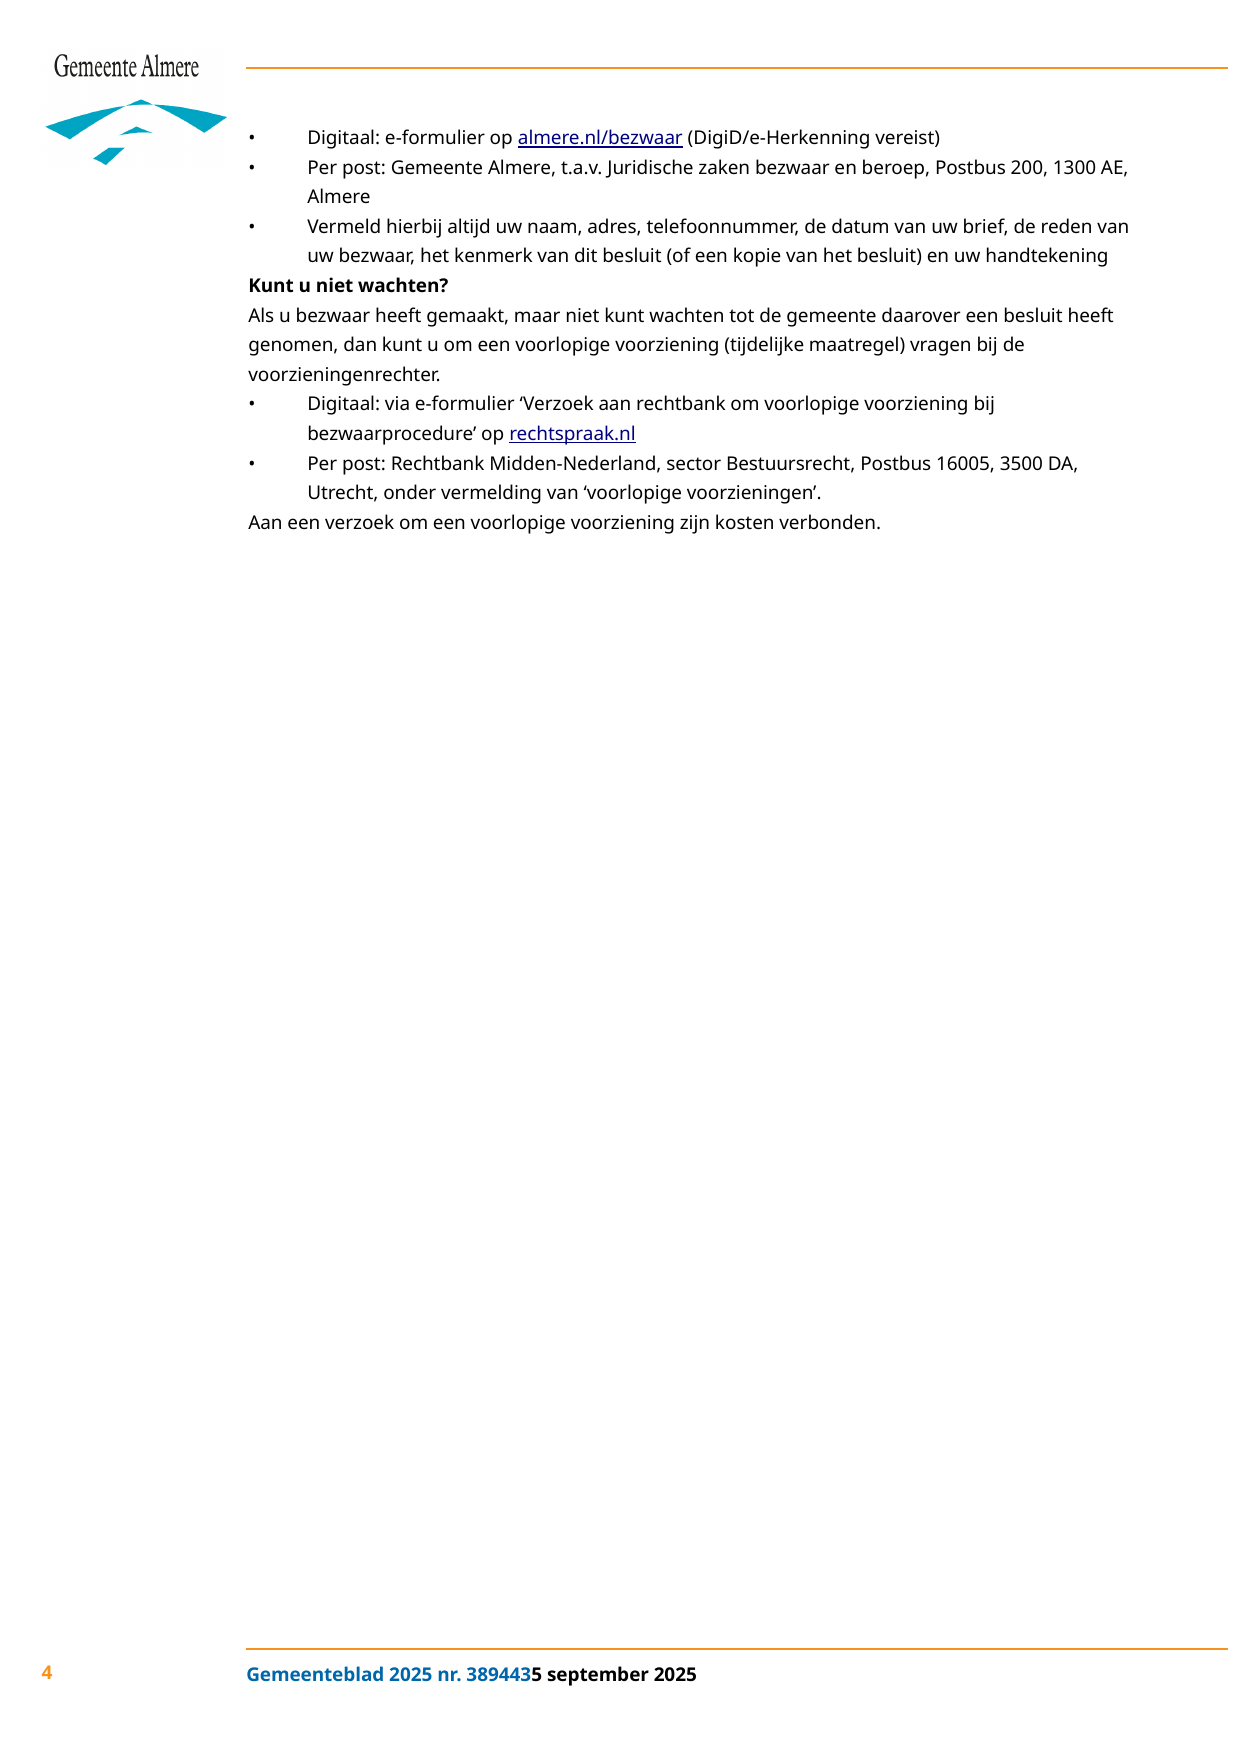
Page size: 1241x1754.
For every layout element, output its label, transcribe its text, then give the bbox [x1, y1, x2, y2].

list Digitaal: e-formulier op almere.nl/bezwaar (DigiD/e-Herkenning vereist) [248, 124, 1152, 150]
picture [41, 47, 231, 172]
text Aan een verzoek om een voorlopige voorziening zijn kosten verbonden. [248, 509, 1152, 535]
list Per post: Rechtbank Midden-Nederland, sector Bestuursrecht, Postbus 16005, 3500 DA, Utrecht, onder vermelding van ‘voorlopige voorzieningen’. [248, 450, 1152, 505]
list Vermeld hierbij altijd uw naam, adres, telefoonnummer, de datum van uw brief, de reden van uw bezwaar, het kenmerk van dit besluit (of een kopie van het besluit) en uw handtekening [248, 213, 1152, 268]
text Als u bezwaar heeft gemaakt, maar niet kunt wachten tot de gemeente daarover een besluit heeft genomen, dan kunt u om een voorlopige voorziening (tijdelijke maatregel) vragen bij de voorzieningenrechter. [248, 302, 1152, 387]
text Kunt u niet wachten? [248, 272, 1152, 298]
list Digitaal: via e-formulier ‘Verzoek aan rechtbank om voorlopige voorziening bij bezwaarprocedure’ op rechtspraak.nl [248, 391, 1152, 446]
list Per post: Gemeente Almere, t.a.v. Juridische zaken bezwaar en beroep, Postbus 200, 1300 AE, Almere [248, 154, 1152, 209]
